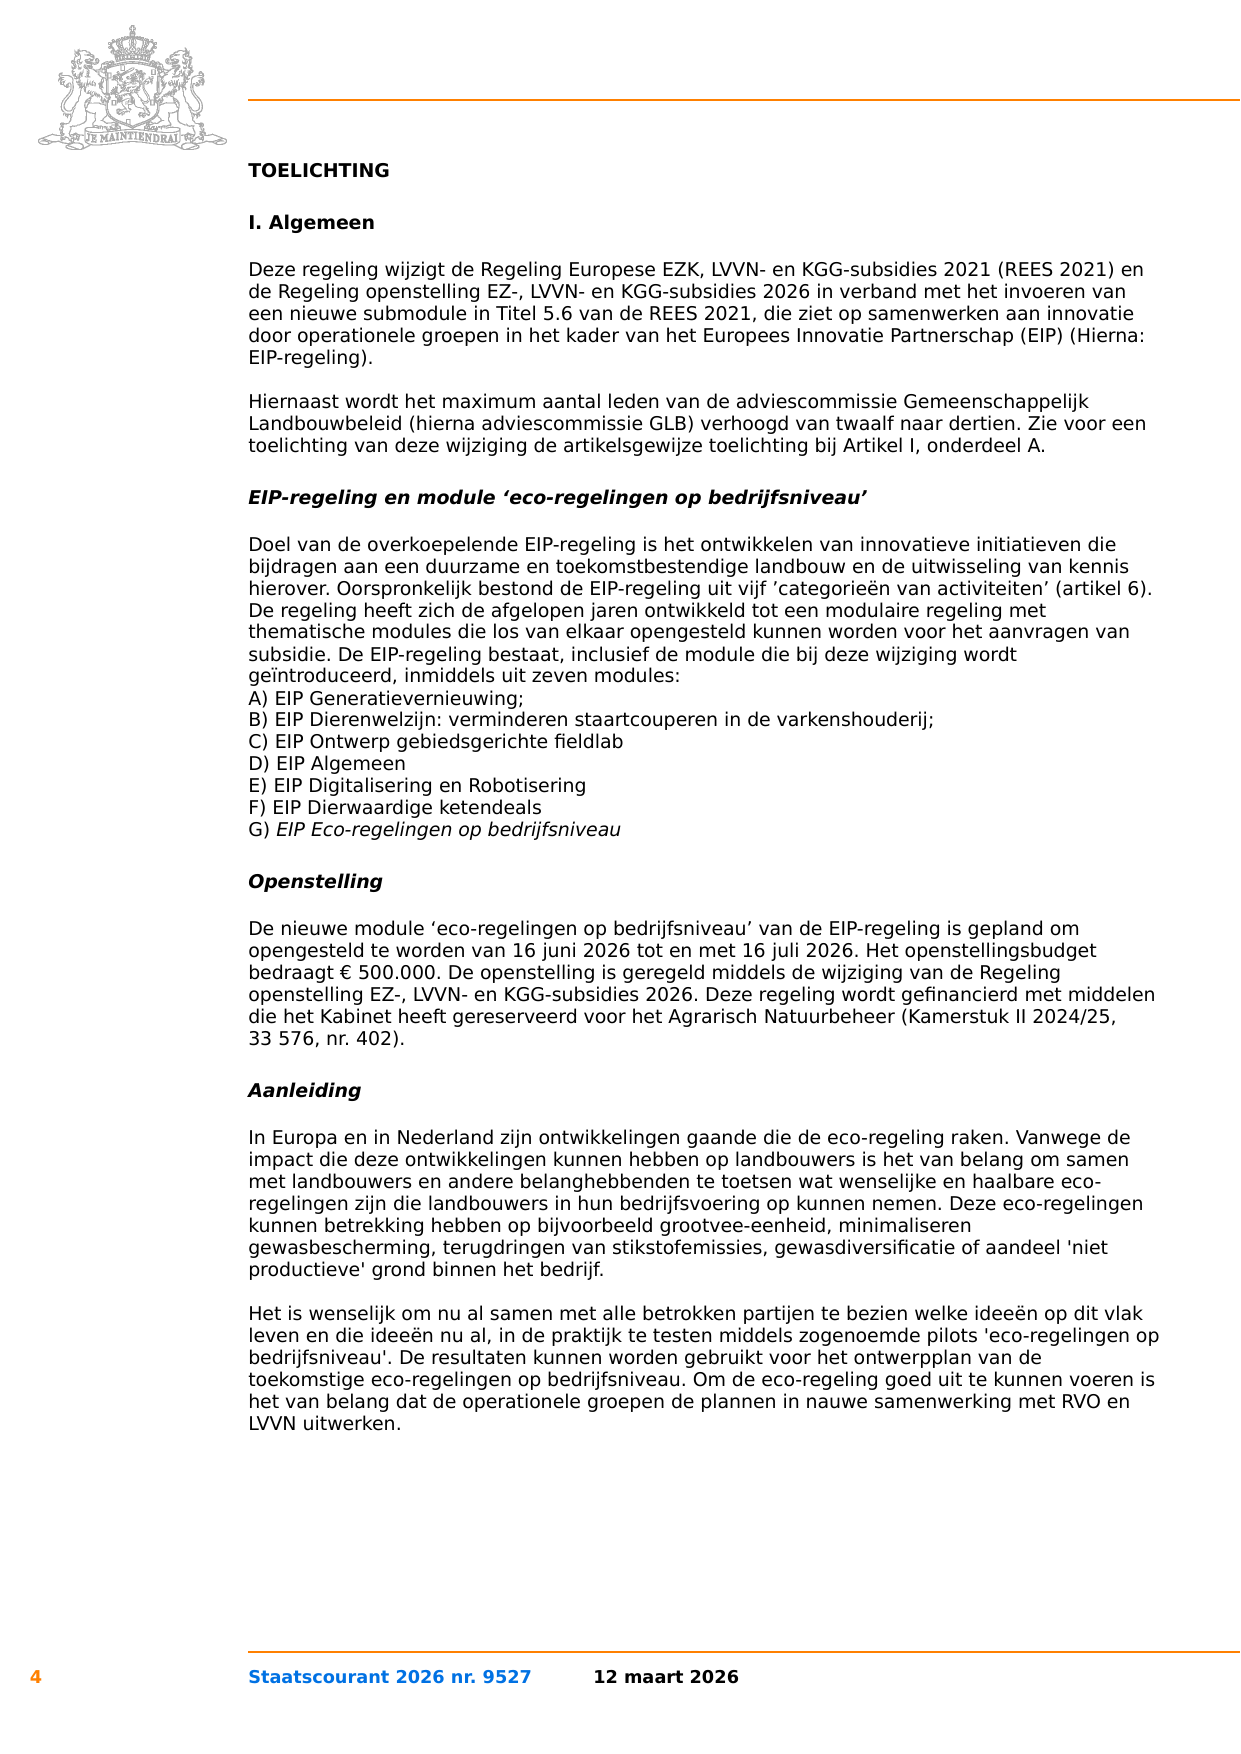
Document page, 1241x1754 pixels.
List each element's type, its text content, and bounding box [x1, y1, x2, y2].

text De nieuwe module ‘eco-regelingen op bedrijfsniveau’ van de EIP-regeling is gepland om opengesteld te worden van 16 juni 2026 tot en met 16 juli 2026. Het openstellingsbudget bedraagt € 500.000. De openstelling is geregeld middels de wijziging van de Regeling openstelling EZ-, LVVN- en KGG-subsidies 2026. Deze regeling wordt gefinancierd met middelen die het Kabinet heeft gereserveerd voor het Agrarisch Natuurbeheer (Kamerstuk II 2024/25, 33 576, nr. 402). [248, 918, 1163, 1050]
text C) EIP Ontwerp gebiedsgerichte fieldlab [248, 731, 1163, 753]
text Doel van de overkoepelende EIP-regeling is het ontwikkelen van innovatieve initiatieven die bijdragen aan een duurzame en toekomstbestendige landbouw en de uitwisseling van kennis hierover. Oorspronkelijk bestond de EIP-regeling uit vijf ’categorieën van activiteiten’ (artikel 6). De regeling heeft zich de afgelopen jaren ontwikkeld tot een modulaire regeling met thematische modules die los van elkaar opengesteld kunnen worden voor het aanvragen van subsidie. De EIP-regeling bestaat, inclusief de module die bij deze wijziging wordt geïntroduceerd, inmiddels uit zeven modules: [248, 533, 1163, 687]
subtitle Aanleiding [248, 1080, 1163, 1102]
text Deze regeling wijzigt de Regeling Europese EZK, LVVN- en KGG-subsidies 2021 (REES 2021) en de Regeling openstelling EZ-, LVVN- en KGG-subsidies 2026 in verband met het invoeren van een nieuwe submodule in Titel 5.6 van de REES 2021, die ziet op samenwerken aan innovatie door operationele groepen in het kader van het Europees Innovatie Partnerschap (EIP) (Hierna: EIP-regeling). [248, 259, 1163, 369]
text G) EIP Eco-regelingen op bedrijfsniveau [248, 819, 1163, 841]
text D) EIP Algemeen [248, 753, 1163, 775]
text A) EIP Generatievernieuwing; [248, 687, 1163, 709]
text F) EIP Dierwaardige ketendeals [248, 797, 1163, 819]
text Hiernaast wordt het maximum aantal leden van de adviescommissie Gemeenschappelijk Landbouwbeleid (hierna adviescommissie GLB) verhoogd van twaalf naar dertien. Zie voor een toelichting van deze wijziging de artikelsgewijze toelichting bij Artikel I, onderdeel A. [248, 391, 1163, 457]
subtitle I. Algemeen [248, 212, 1163, 234]
text E) EIP Digitalisering en Robotisering [248, 775, 1163, 797]
subtitle Openstelling [248, 871, 1163, 893]
subtitle TOELICHTING [248, 160, 1163, 182]
picture [38, 25, 227, 150]
text B) EIP Dierenwelzijn: verminderen staartcouperen in de varkenshouderij; [248, 709, 1163, 731]
subtitle EIP-regeling en module ‘eco-regelingen op bedrijfsniveau’ [248, 487, 1163, 508]
text In Europa en in Nederland zijn ontwikkelingen gaande die de eco-regeling raken. Vanwege de impact die deze ontwikkelingen kunnen hebben op landbouwers is het van belang om samen met landbouwers en andere belanghebbenden te toetsen wat wenselijke en haalbare eco-regelingen zijn die landbouwers in hun bedrijfsvoering op kunnen nemen. Deze eco-regelingen kunnen betrekking hebben op bijvoorbeeld grootvee-eenheid, minimaliseren gewasbescherming, terugdringen van stikstofemissies, gewasdiversificatie of aandeel 'niet productieve' grond binnen het bedrijf. [248, 1127, 1163, 1281]
text Het is wenselijk om nu al samen met alle betrokken partijen te bezien welke ideeën op dit vlak leven en die ideeën nu al, in de praktijk te testen middels zogenoemde pilots 'eco-regelingen op bedrijfsniveau'. De resultaten kunnen worden gebruikt voor het ontwerpplan van de toekomstige eco-regelingen op bedrijfsniveau. Om de eco-regeling goed uit te kunnen voeren is het van belang dat de operationele groepen de plannen in nauwe samenwerking met RVO en LVVN uitwerken. [248, 1303, 1163, 1435]
